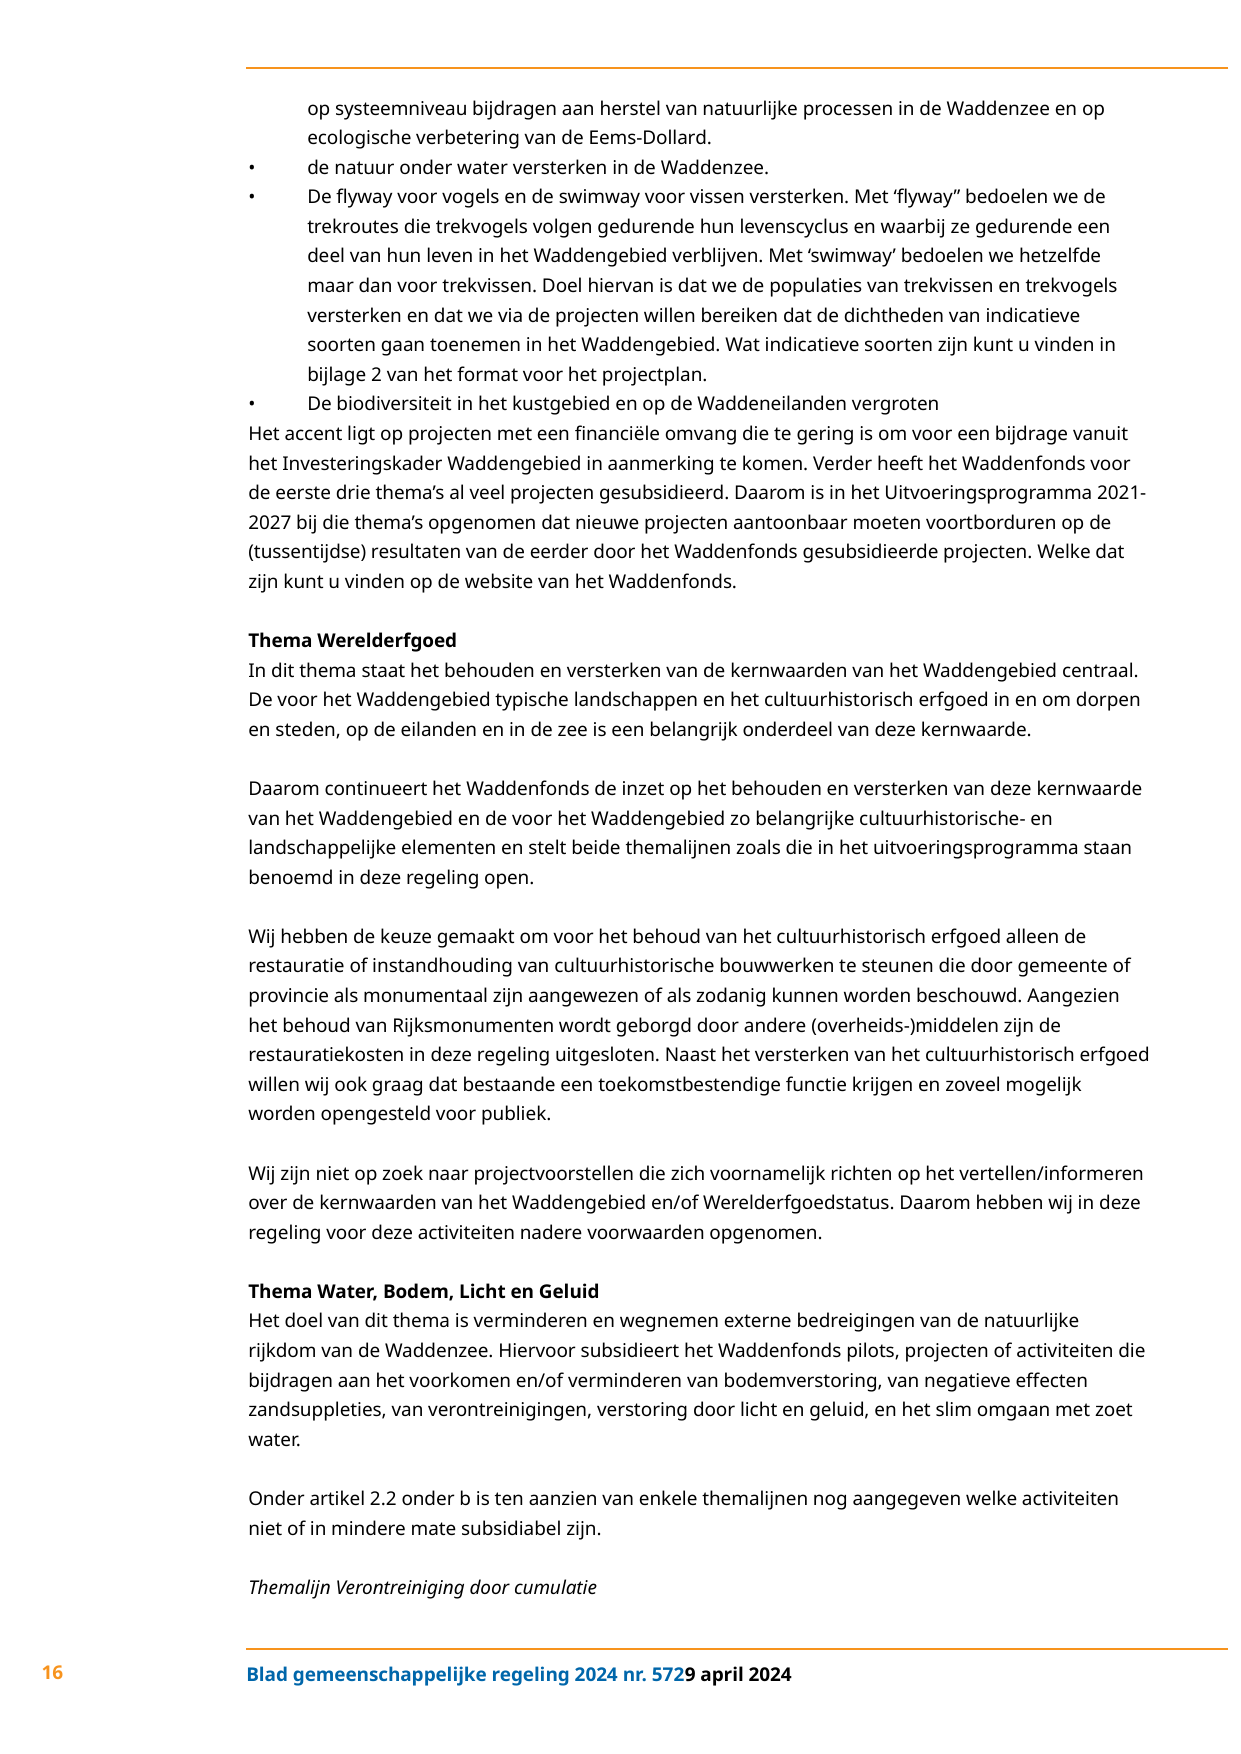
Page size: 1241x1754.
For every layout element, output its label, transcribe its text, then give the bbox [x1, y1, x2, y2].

list op systeemniveau bijdragen aan herstel van natuurlijke processen in de Waddenzee en op ecologische verbetering van de Eems-Dollard. [248, 95, 1152, 150]
text Themalijn Verontreiniging door cumulatie [248, 1574, 1152, 1600]
text Wij zijn niet op zoek naar projectvoorstellen die zich voornamelijk richten op het vertellen/informeren over de kernwaarden van het Waddengebied en/of Werelderfgoedstatus. Daarom hebben wij in deze regeling voor deze activiteiten nadere voorwaarden opgenomen. [248, 1160, 1152, 1245]
list de natuur onder water versterken in de Waddenzee. [248, 154, 1152, 180]
text Thema Werelderfgoed [248, 627, 1152, 653]
picture [41, 47, 231, 172]
text Het doel van dit thema is verminderen en wegnemen externe bedreigingen van de natuurlijke rijkdom van de Waddenzee. Hiervoor subsidieert het Waddenfonds pilots, projecten of activiteiten die bijdragen aan het voorkomen en/of verminderen van bodemverstoring, van negatieve effecten zandsuppleties, van verontreinigingen, verstoring door licht en geluid, en het slim omgaan met zoet water. [248, 1308, 1152, 1452]
list De flyway voor vogels en de swimway voor vissen versterken. Met ‘flyway” bedoelen we de trekroutes die trekvogels volgen gedurende hun levenscyclus en waarbij ze gedurende een deel van hun leven in het Waddengebied verblijven. Met ‘swimway’ bedoelen we hetzelfde maar dan voor trekvissen. Doel hiervan is dat we de populaties van trekvissen en trekvogels versterken en dat we via de projecten willen bereiken dat de dichtheden van indicatieve soorten gaan toenemen in het Waddengebied. Wat indicatieve soorten zijn kunt u vinden in bijlage 2 van het format voor het projectplan. [248, 183, 1152, 387]
text Wij hebben de keuze gemaakt om voor het behoud van het cultuurhistorisch erfgoed alleen de restauratie of instandhouding van cultuurhistorische bouwwerken te steunen die door gemeente of provincie als monumentaal zijn aangewezen of als zodanig kunnen worden beschouwd. Aangezien het behoud van Rijksmonumenten wordt geborgd door andere (overheids-)middelen zijn de restauratiekosten in deze regeling uitgesloten. Naast het versterken van het cultuurhistorisch erfgoed willen wij ook graag dat bestaande een toekomstbestendige functie krijgen en zoveel mogelijk worden opengesteld voor publiek. [248, 923, 1152, 1126]
text In dit thema staat het behouden en versterken van de kernwaarden van het Waddengebied centraal. De voor het Waddengebied typische landschappen en het cultuurhistorisch erfgoed in en om dorpen en steden, op de eilanden en in de zee is een belangrijk onderdeel van deze kernwaarde. [248, 657, 1152, 742]
text Onder artikel 2.2 onder b is ten aanzien van enkele themalijnen nog aangegeven welke activiteiten niet of in mindere mate subsidiabel zijn. [248, 1485, 1152, 1541]
text Daarom continueert het Waddenfonds de inzet op het behouden en versterken van deze kernwaarde van het Waddengebied en de voor het Waddengebied zo belangrijke cultuurhistorische- en landschappelijke elementen en stelt beide themalijnen zoals die in het uitvoeringsprogramma staan benoemd in deze regeling open. [248, 775, 1152, 890]
text Thema Water, Bodem, Licht en Geluid [248, 1278, 1152, 1304]
list De biodiversiteit in het kustgebied en op de Waddeneilanden vergroten [248, 391, 1152, 416]
text Het accent ligt op projecten met een financiële omvang die te gering is om voor een bijdrage vanuit het Investeringskader Waddengebied in aanmerking te komen. Verder heeft het Waddenfonds voor de eerste drie thema’s al veel projecten gesubsidieerd. Daarom is in het Uitvoeringsprogramma 2021-2027 bij die thema’s opgenomen dat nieuwe projecten aantoonbaar moeten voortborduren op de (tussentijdse) resultaten van de eerder door het Waddenfonds gesubsidieerde projecten. Welke dat zijn kunt u vinden op de website van het Waddenfonds. [248, 420, 1152, 594]
